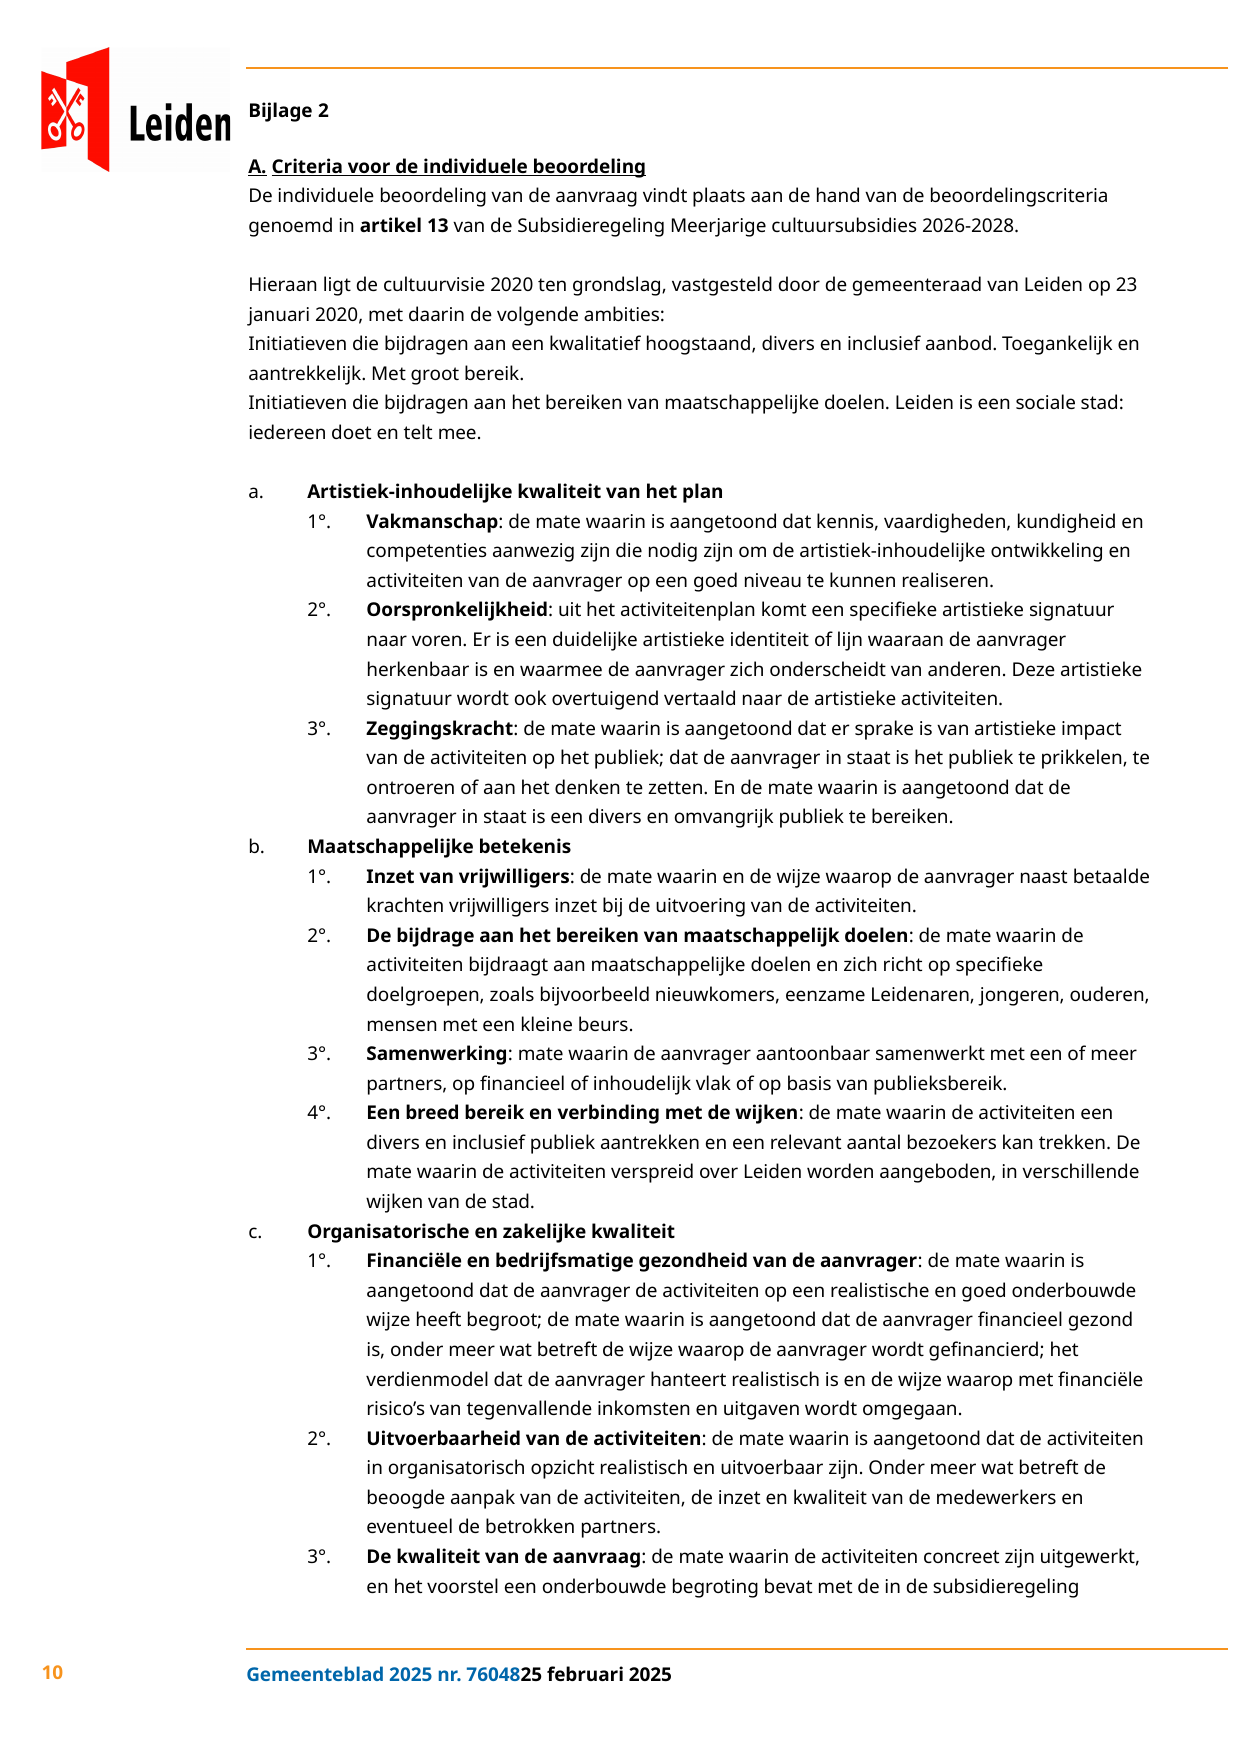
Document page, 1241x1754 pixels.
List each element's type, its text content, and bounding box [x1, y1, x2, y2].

text Hieraan ligt de cultuurvisie 2020 ten grondslag, vastgesteld door de gemeenteraad van Leiden op 23 januari 2020, met daarin de volgende ambities: [248, 271, 1152, 327]
list Oorspronkelijkheid: uit het activiteitenplan komt een specifieke artistieke signatuur naar voren. Er is een duidelijke artistieke identiteit of lijn waaraan de aanvrager herkenbaar is en waarmee de aanvrager zich onderscheidt van anderen. Deze artistieke signatuur wordt ook overtuigend vertaald naar de artistieke activiteiten. [307, 597, 1152, 711]
list Maatschappelijke betekenis [248, 833, 1152, 859]
list Organisatorische en zakelijke kwaliteit [248, 1218, 1152, 1244]
text Initiatieven die bijdragen aan het bereiken van maatschappelijke doelen. Leiden is een sociale stad: iedereen doet en telt mee. [248, 389, 1152, 445]
list De bijdrage aan het bereiken van maatschappelijk doelen: de mate waarin de activiteiten bijdraagt aan maatschappelijke doelen en zich richt op specifieke doelgroepen, zoals bijvoorbeeld nieuwkomers, eenzame Leidenaren, jongeren, ouderen, mensen met een kleine beurs. [307, 922, 1152, 1037]
list Artistiek-inhoudelijke kwaliteit van het plan [248, 478, 1152, 504]
text Bijlage 2 [248, 95, 1152, 123]
text Initiatieven die bijdragen aan een kwalitatief hoogstaand, divers en inclusief aanbod. Toegankelijk en aantrekkelijk. Met groot bereik. [248, 330, 1152, 386]
list Zeggingskracht: de mate waarin is aangetoond dat er sprake is van artistieke impact van de activiteiten op het publiek; dat de aanvrager in staat is het publiek te prikkelen, te ontroeren of aan het denken te zetten. En de mate waarin is aangetoond dat de aanvrager in staat is een divers en omvangrijk publiek te bereiken. [307, 715, 1152, 829]
list Inzet van vrijwilligers: de mate waarin en de wijze waarop de aanvrager naast betaalde krachten vrijwilligers inzet bij de uitvoering van de activiteiten. [307, 863, 1152, 918]
text A. Criteria voor de individuele beoordeling [248, 153, 1152, 179]
list Uitvoerbaarheid van de activiteiten: de mate waarin is aangetoond dat de activiteiten in organisatorisch opzicht realistisch en uitvoerbaar zijn. Onder meer wat betreft de beoogde aanpak van de activiteiten, de inzet en kwaliteit van de medewerkers en eventueel de betrokken partners. [307, 1425, 1152, 1539]
text De individuele beoordeling van de aanvraag vindt plaats aan de hand van de beoordelingscriteria genoemd in artikel 13 van de Subsidieregeling Meerjarige cultuursubsidies 2026-2028. [248, 182, 1152, 238]
list Een breed bereik en verbinding met de wijken: de mate waarin de activiteiten een divers en inclusief publiek aantrekken en een relevant aantal bezoekers kan trekken. De mate waarin de activiteiten verspreid over Leiden worden aangeboden, in verschillende wijken van de stad. [307, 1099, 1152, 1214]
list Vakmanschap: de mate waarin is aangetoond dat kennis, vaardigheden, kundigheid en competenties aanwezig zijn die nodig zijn om de artistiek-inhoudelijke ontwikkeling en activiteiten van de aanvrager op een goed niveau te kunnen realiseren. [307, 508, 1152, 593]
list Financiële en bedrijfsmatige gezondheid van de aanvrager: de mate waarin is aangetoond dat de aanvrager de activiteiten op een realistische en goed onderbouwde wijze heeft begroot; de mate waarin is aangetoond dat de aanvrager financieel gezond is, onder meer wat betreft de wijze waarop de aanvrager wordt gefinancierd; het verdienmodel dat de aanvrager hanteert realistisch is en de wijze waarop met financiële risico’s van tegenvallende inkomsten en uitgaven wordt omgegaan. [307, 1247, 1152, 1421]
picture [41, 47, 231, 172]
list De kwaliteit van de aanvraag: de mate waarin de activiteiten concreet zijn uitgewerkt, en het voorstel een onderbouwde begroting bevat met de in de subsidieregeling [307, 1543, 1152, 1599]
list Samenwerking: mate waarin de aanvrager aantoonbaar samenwerkt met een of meer partners, op financieel of inhoudelijk vlak of op basis van publieksbereik. [307, 1040, 1152, 1096]
